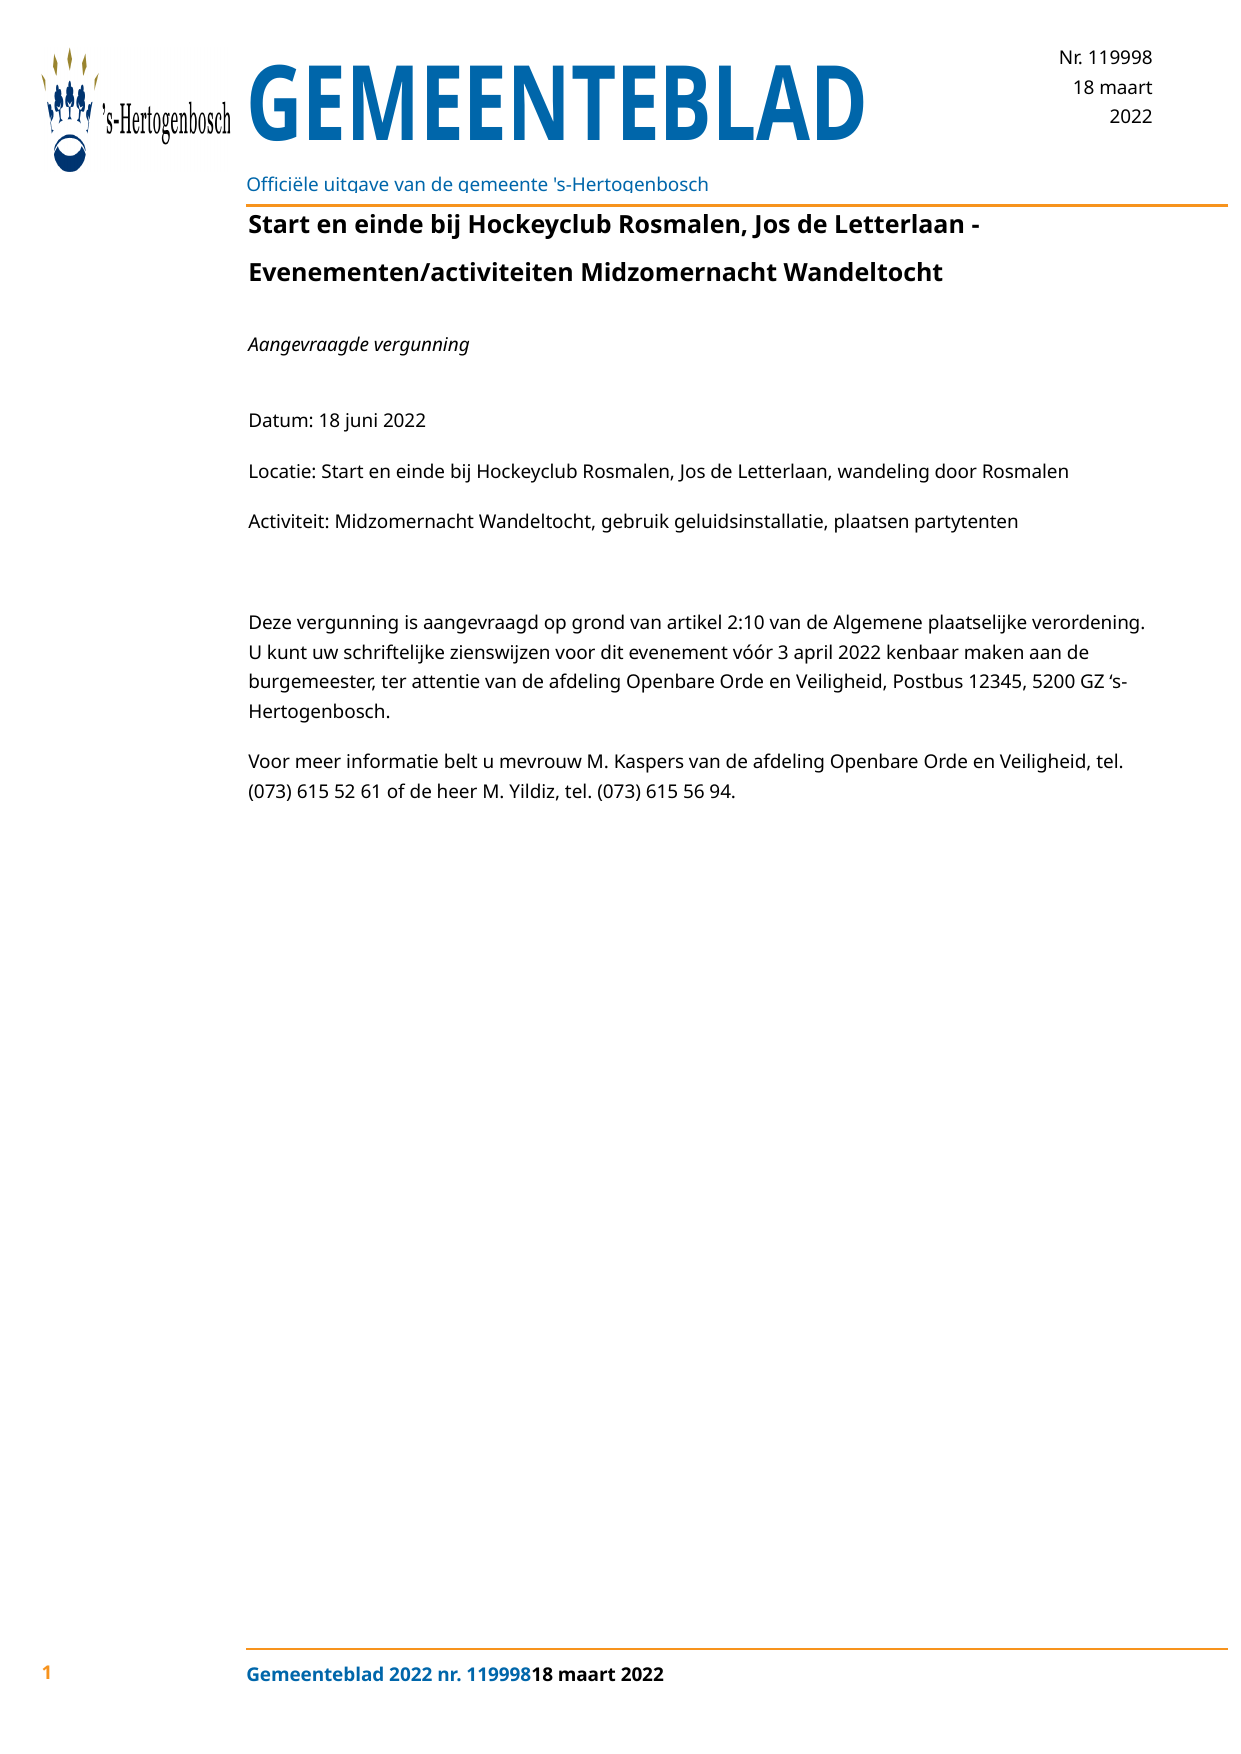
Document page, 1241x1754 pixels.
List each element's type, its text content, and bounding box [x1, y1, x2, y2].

text Deze vergunning is aangevraagd op grond van artikel 2:10 van de Algemene plaatselijke verordening. U kunt uw schriftelijke zienswijzen voor dit evenement vóór 3 april 2022 kenbaar maken aan de burgemeester, ter attentie van de afdeling Openbare Orde en Veiligheid, Postbus 12345, 5200 GZ ‘s-Hertogenbosch. [248, 609, 1152, 724]
text Aangevraagde vergunning [248, 331, 1152, 357]
text Start en einde bij Hockeyclub Rosmalen, Jos de Letterlaan - Evenementen/activiteiten Midzomernacht Wandeltocht [248, 207, 1152, 288]
text Datum: 18 juni 2022 [248, 408, 1152, 433]
text Voor meer informatie belt u mevrouw M. Kaspers van de afdeling Openbare Orde en Veiligheid, tel. (073) 615 52 61 of de heer M. Yildiz, tel. (073) 615 56 94. [248, 748, 1152, 804]
picture [41, 47, 231, 172]
text Locatie: Start en einde bij Hockeyclub Rosmalen, Jos de Letterlaan, wandeling door Rosmalen [248, 458, 1152, 484]
text Activiteit: Midzomernacht Wandeltocht, gebruik geluidsinstallatie, plaatsen partytenten [248, 508, 1152, 534]
